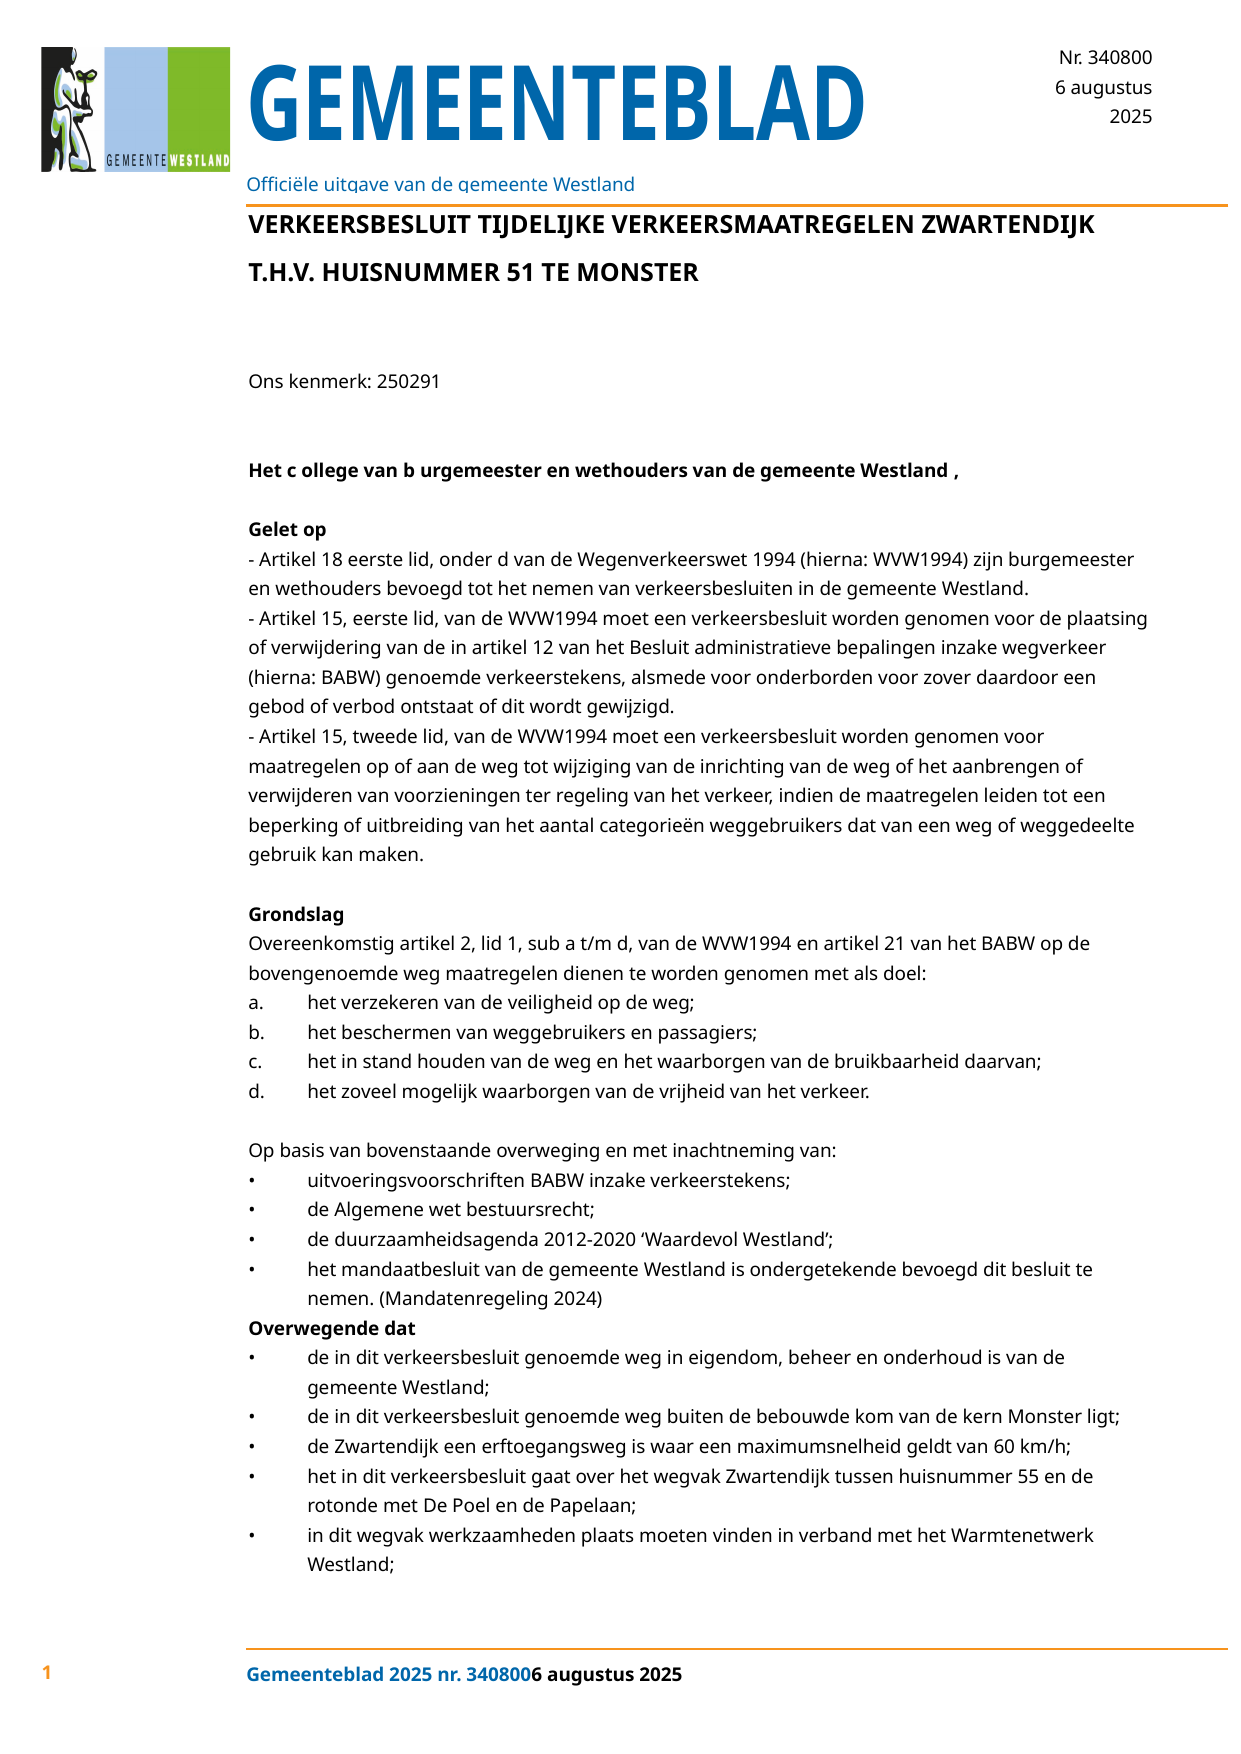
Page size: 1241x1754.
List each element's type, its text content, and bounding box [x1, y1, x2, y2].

text Het c ollege van b urgemeester en wethouders van de gemeente Westland , [248, 457, 1152, 483]
list de Zwartendijk een erftoegangsweg is waar een maximumsnelheid geldt van 60 km/h; [248, 1433, 1152, 1459]
list de duurzaamheidsagenda 2012-2020 ‘Waardevol Westland’; [248, 1226, 1152, 1252]
list het mandaatbesluit van de gemeente Westland is ondergetekende bevoegd dit besluit te nemen. (Mandatenregeling 2024) [248, 1256, 1152, 1311]
list het beschermen van weggebruikers en passagiers; [248, 1019, 1152, 1045]
list de Algemene wet bestuursrecht; [248, 1197, 1152, 1222]
text Op basis van bovenstaande overweging en met inachtneming van: [248, 1137, 1152, 1163]
text Grondslag [248, 901, 1152, 926]
picture [41, 47, 231, 172]
list het zoveel mogelijk waarborgen van de vrijheid van het verkeer. [248, 1078, 1152, 1104]
list het in stand houden van de weg en het waarborgen van de bruikbaarheid daarvan; [248, 1049, 1152, 1074]
text - Artikel 15, eerste lid, van de WVW1994 moet een verkeersbesluit worden genomen voor de plaatsing of verwijdering van de in artikel 12 van het Besluit administratieve bepalingen inzake wegverkeer (hierna: BABW) genoemde verkeerstekens, alsmede voor onderborden voor zover daardoor een gebod of verbod ontstaat of dit wordt gewijzigd. [248, 605, 1152, 719]
text Ons kenmerk: 250291 [248, 368, 1152, 394]
list het verzekeren van de veiligheid op de weg; [248, 989, 1152, 1015]
list in dit wegvak werkzaamheden plaats moeten vinden in verband met het Warmtenetwerk Westland; [248, 1522, 1152, 1577]
text - Artikel 18 eerste lid, onder d van de Wegenverkeerswet 1994 (hierna: WVW1994) zijn burgemeester en wethouders bevoegd tot het nemen van verkeersbesluiten in de gemeente Westland. [248, 546, 1152, 601]
list de in dit verkeersbesluit genoemde weg buiten de bebouwde kom van de kern Monster ligt; [248, 1404, 1152, 1429]
text Overeenkomstig artikel 2, lid 1, sub a t/m d, van de WVW1994 en artikel 21 van het BABW op de bovengenoemde weg maatregelen dienen te worden genomen met als doel: [248, 930, 1152, 986]
text Overwegende dat [248, 1315, 1152, 1341]
text Gelet op [248, 516, 1152, 542]
text VERKEERSBESLUIT TIJDELIJKE VERKEERSMAATREGELEN ZWARTENDIJK T.H.V. HUISNUMMER 51 TE MONSTER [248, 207, 1152, 288]
text - Artikel 15, tweede lid, van de WVW1994 moet een verkeersbesluit worden genomen voor maatregelen op of aan de weg tot wijziging van de inrichting van de weg of het aanbrengen of verwijderen van voorzieningen ter regeling van het verkeer, indien de maatregelen leiden tot een beperking of uitbreiding van het aantal categorieën weggebruikers dat van een weg of weggedeelte gebruik kan maken. [248, 723, 1152, 867]
list de in dit verkeersbesluit genoemde weg in eigendom, beheer en onderhoud is van de gemeente Westland; [248, 1344, 1152, 1400]
list het in dit verkeersbesluit gaat over het wegvak Zwartendijk tussen huisnummer 55 en de rotonde met De Poel en de Papelaan; [248, 1463, 1152, 1518]
list uitvoeringsvoorschriften BABW inzake verkeerstekens; [248, 1167, 1152, 1193]
